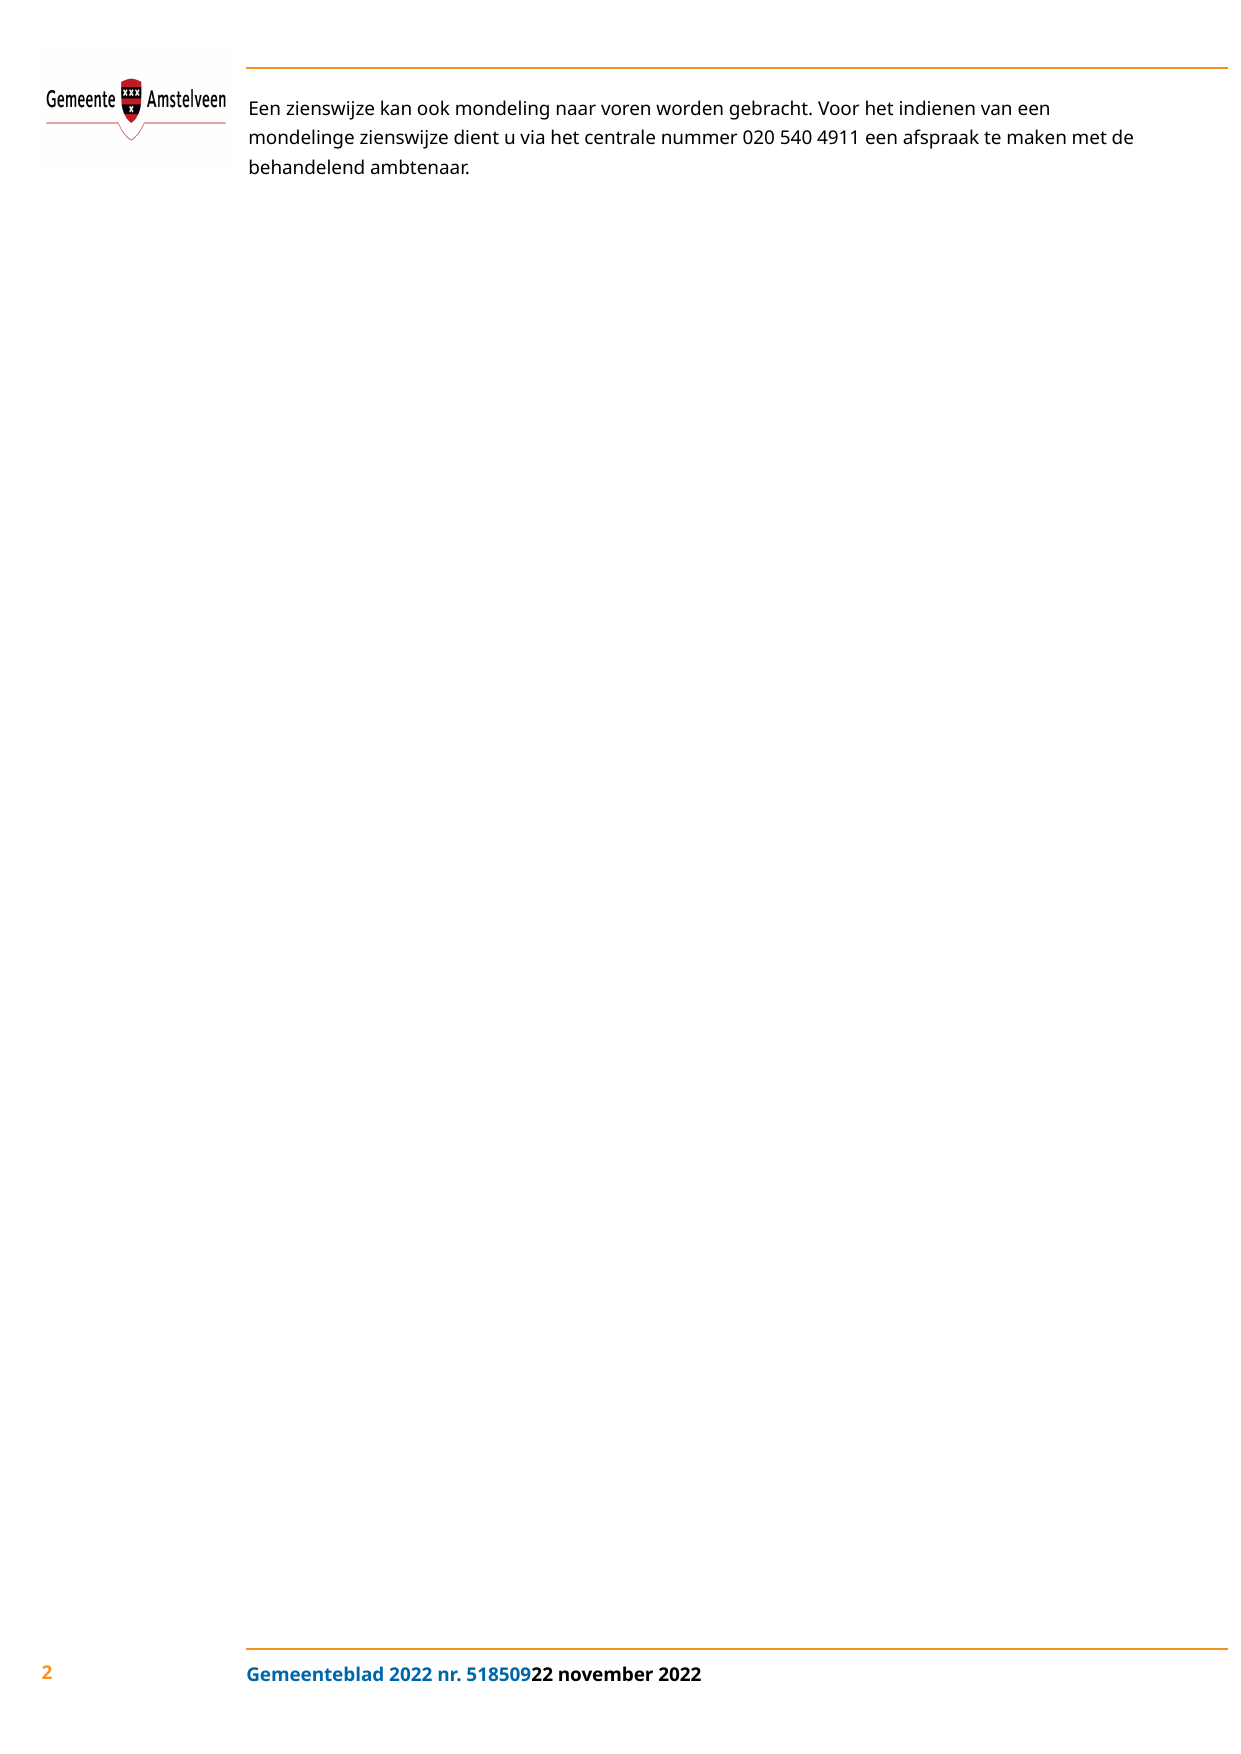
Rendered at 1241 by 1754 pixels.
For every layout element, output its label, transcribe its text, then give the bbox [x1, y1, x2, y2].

text Een zienswijze kan ook mondeling naar voren worden gebracht. Voor het indienen van een mondelinge zienswijze dient u via het centrale nummer 020 540 4911 een afspraak te maken met de behandelend ambtenaar. [248, 95, 1152, 180]
picture [41, 47, 231, 172]
